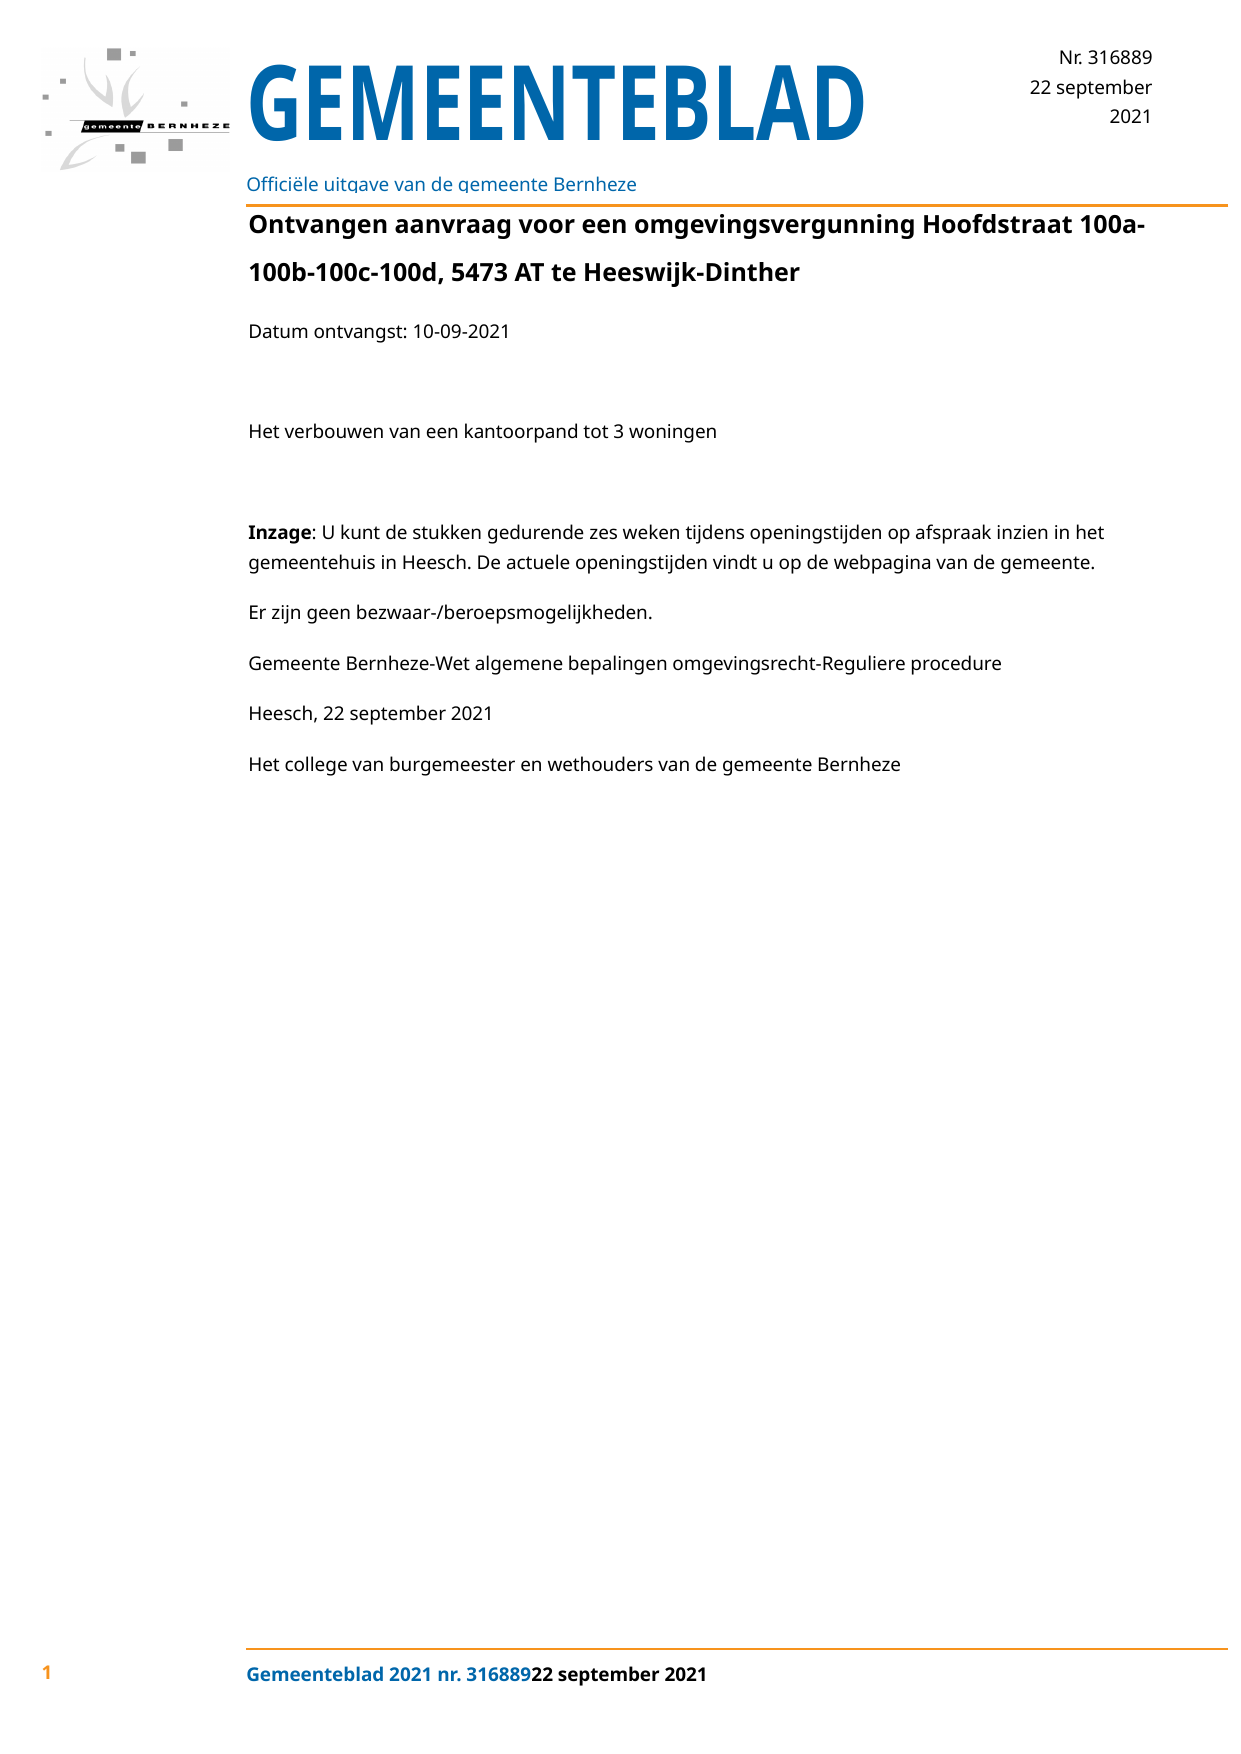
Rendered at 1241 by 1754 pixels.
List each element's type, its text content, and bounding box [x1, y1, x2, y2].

text Ontvangen aanvraag voor een omgevingsvergunning Hoofdstraat 100a-100b-100c-100d, 5473 AT te Heeswijk-Dinther [248, 207, 1152, 288]
text Heesch, 22 september 2021 [248, 700, 1152, 726]
text Gemeente Bernheze-Wet algemene bepalingen omgevingsrecht-Reguliere procedure [248, 650, 1152, 676]
text Inzage: U kunt de stukken gedurende zes weken tijdens openingstijden op afspraak inzien in het gemeentehuis in Heesch. De actuele openingstijden vindt u op de webpagina van de gemeente. [248, 519, 1152, 575]
text Er zijn geen bezwaar-/beroepsmogelijkheden. [248, 599, 1152, 625]
text Het college van burgemeester en wethouders van de gemeente Bernheze [248, 751, 1152, 777]
text Datum ontvangst: 10-09-2021 [248, 318, 1152, 344]
picture [41, 47, 231, 172]
text Het verbouwen van een kantoorpand tot 3 woningen [248, 419, 1152, 444]
